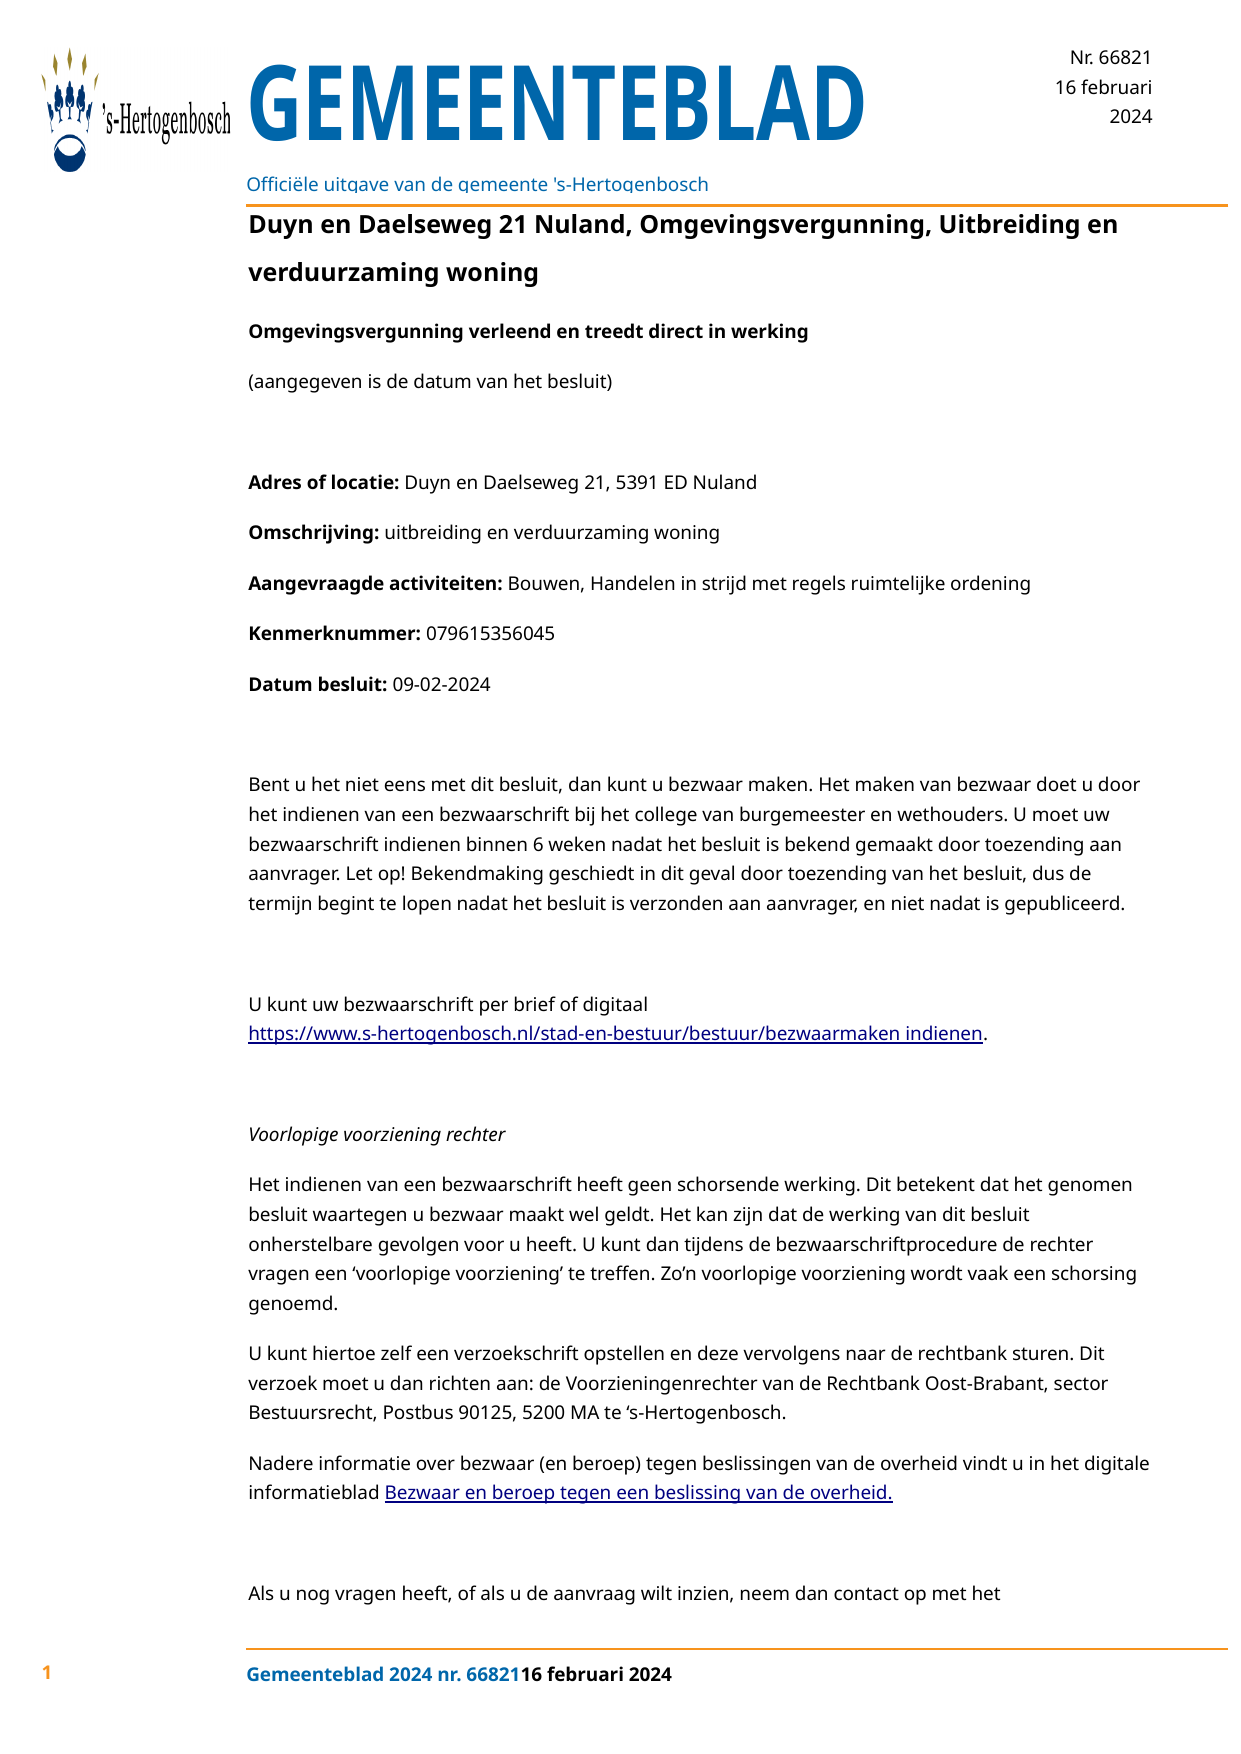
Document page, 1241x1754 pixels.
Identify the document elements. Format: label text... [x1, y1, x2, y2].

text (aangegeven is de datum van het besluit) [248, 368, 1152, 394]
text Datum besluit: 09-02-2024 [248, 671, 1152, 697]
text Kenmerknummer: 079615356045 [248, 620, 1152, 646]
picture [41, 47, 231, 172]
text Duyn en Daelseweg 21 Nuland, Omgevingsvergunning, Uitbreiding en verduurzaming woning [248, 207, 1152, 288]
text Als u nog vragen heeft, of als u de aanvraag wilt inzien, neem dan contact op met het [248, 1580, 1152, 1606]
text U kunt uw bezwaarschrift per brief of digitaal https://www.s-hertogenbosch.nl/stad-en-bestuur/bestuur/bezwaarmaken indienen. [248, 991, 1152, 1046]
text Omgevingsvergunning verleend en treedt direct in werking [248, 318, 1152, 344]
text Bent u het niet eens met dit besluit, dan kunt u bezwaar maken. Het maken van bezwaar doet u door het indienen van een bezwaarschrift bij het college van burgemeester en wethouders. U moet uw bezwaarschrift indienen binnen 6 weken nadat het besluit is bekend gemaakt door toezending aan aanvrager. Let op! Bekendmaking geschiedt in dit geval door toezending van het besluit, dus de termijn begint te lopen nadat het besluit is verzonden aan aanvrager, en niet nadat is gepubliceerd. [248, 772, 1152, 916]
text Voorlopige voorziening rechter [248, 1121, 1152, 1147]
text U kunt hiertoe zelf een verzoekschrift opstellen en deze vervolgens naar de rechtbank sturen. Dit verzoek moet u dan richten aan: de Voorzieningenrechter van de Rechtbank Oost-Brabant, sector Bestuursrecht, Postbus 90125, 5200 MA te ‘s-Hertogenbosch. [248, 1340, 1152, 1425]
text Adres of locatie: Duyn en Daelseweg 21, 5391 ED Nuland [248, 469, 1152, 495]
text Nadere informatie over bezwaar (en beroep) tegen beslissingen van de overheid vindt u in het digitale informatieblad Bezwaar en beroep tegen een beslissing van de overheid. [248, 1450, 1152, 1505]
text Het indienen van een bezwaarschrift heeft geen schorsende werking. Dit betekent dat het genomen besluit waartegen u bezwaar maakt wel geldt. Het kan zijn dat de werking van dit besluit onherstelbare gevolgen voor u heeft. U kunt dan tijdens de bezwaarschriftprocedure de rechter vragen een ‘voorlopige voorziening’ te treffen. Zo’n voorlopige voorziening wordt vaak een schorsing genoemd. [248, 1172, 1152, 1316]
text Aangevraagde activiteiten: Bouwen, Handelen in strijd met regels ruimtelijke ordening [248, 570, 1152, 596]
text Omschrijving: uitbreiding en verduurzaming woning [248, 519, 1152, 545]
